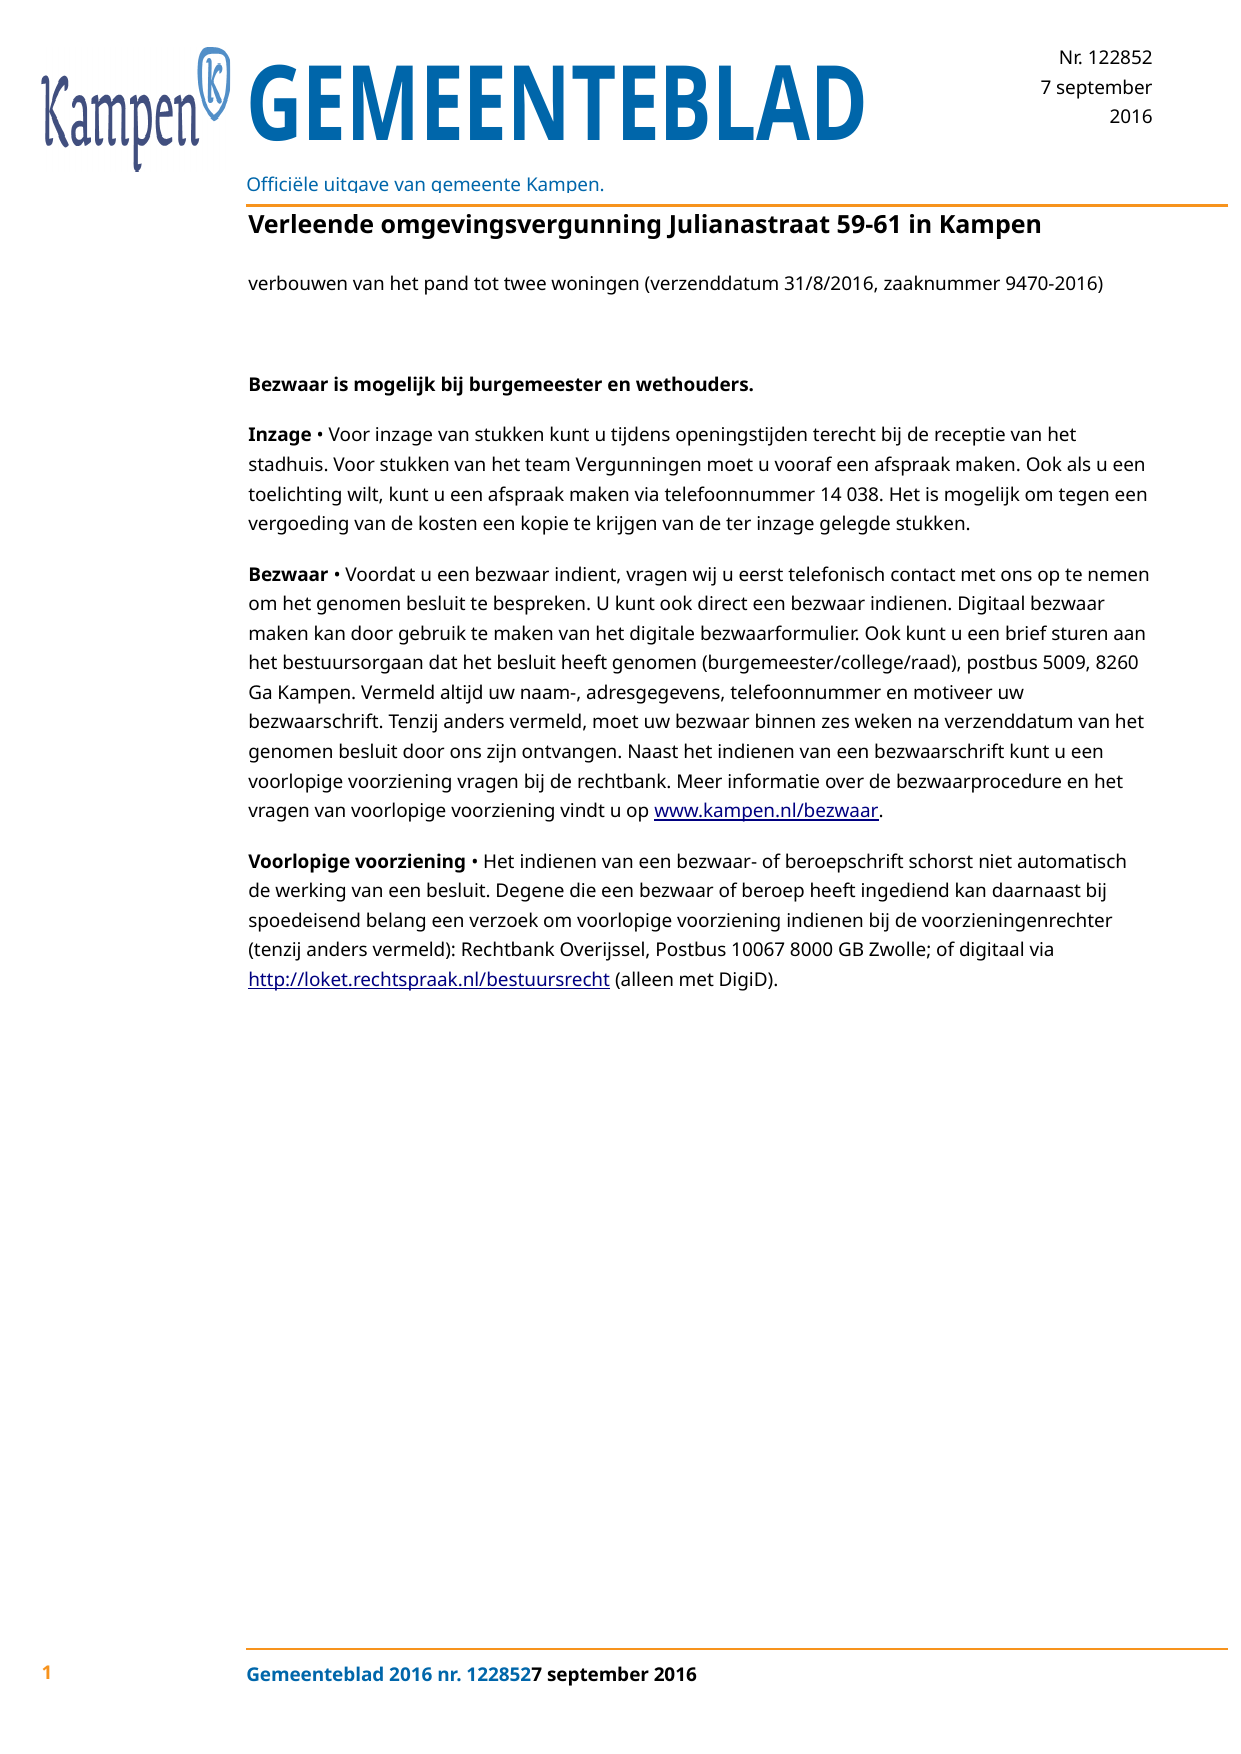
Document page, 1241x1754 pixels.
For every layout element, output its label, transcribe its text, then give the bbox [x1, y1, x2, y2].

text Bezwaar • Voordat u een bezwaar indient, vragen wij u eerst telefonisch contact met ons op te nemen om het genomen besluit te bespreken. U kunt ook direct een bezwaar indienen. Digitaal bezwaar maken kan door gebruik te maken van het digitale bezwaarformulier. Ook kunt u een brief sturen aan het bestuursorgaan dat het besluit heeft genomen (burgemeester/college/raad), postbus 5009, 8260 Ga Kampen. Vermeld altijd uw naam-, adresgegevens, telefoonnummer en motiveer uw bezwaarschrift. Tenzij anders vermeld, moet uw bezwaar binnen zes weken na verzenddatum van het genomen besluit door ons zijn ontvangen. Naast het indienen van een bezwaarschrift kunt u een voorlopige voorziening vragen bij de rechtbank. Meer informatie over de bezwaarprocedure en het vragen van voorlopige voorziening vindt u op www.kampen.nl/bezwaar. [248, 561, 1152, 823]
text Voorlopige voorziening • Het indienen van een bezwaar- of beroepschrift schorst niet automatisch de werking van een besluit. Degene die een bezwaar of beroep heeft ingediend kan daarnaast bij spoedeisend belang een verzoek om voorlopige voorziening indienen bij de voorzieningenrechter (tenzij anders vermeld): Rechtbank Overijssel, Postbus 10067 8000 GB Zwolle; of digitaal via http://loket.rechtspraak.nl/bestuursrecht (alleen met DigiD). [248, 848, 1152, 992]
text Inzage • Voor inzage van stukken kunt u tijdens openingstijden terecht bij de receptie van het stadhuis. Voor stukken van het team Vergunningen moet u vooraf een afspraak maken. Ook als u een toelichting wilt, kunt u een afspraak maken via telefoonnummer 14 038. Het is mogelijk om tegen een vergoeding van de kosten een kopie te krijgen van de ter inzage gelegde stukken. [248, 422, 1152, 536]
text Bezwaar is mogelijk bij burgemeester en wethouders. [248, 371, 1152, 397]
text verbouwen van het pand tot twee woningen (verzenddatum 31/8/2016, zaaknummer 9470-2016) [248, 270, 1152, 296]
picture [41, 47, 231, 172]
text Verleende omgevingsvergunning Julianastraat 59-61 in Kampen [248, 207, 1152, 241]
